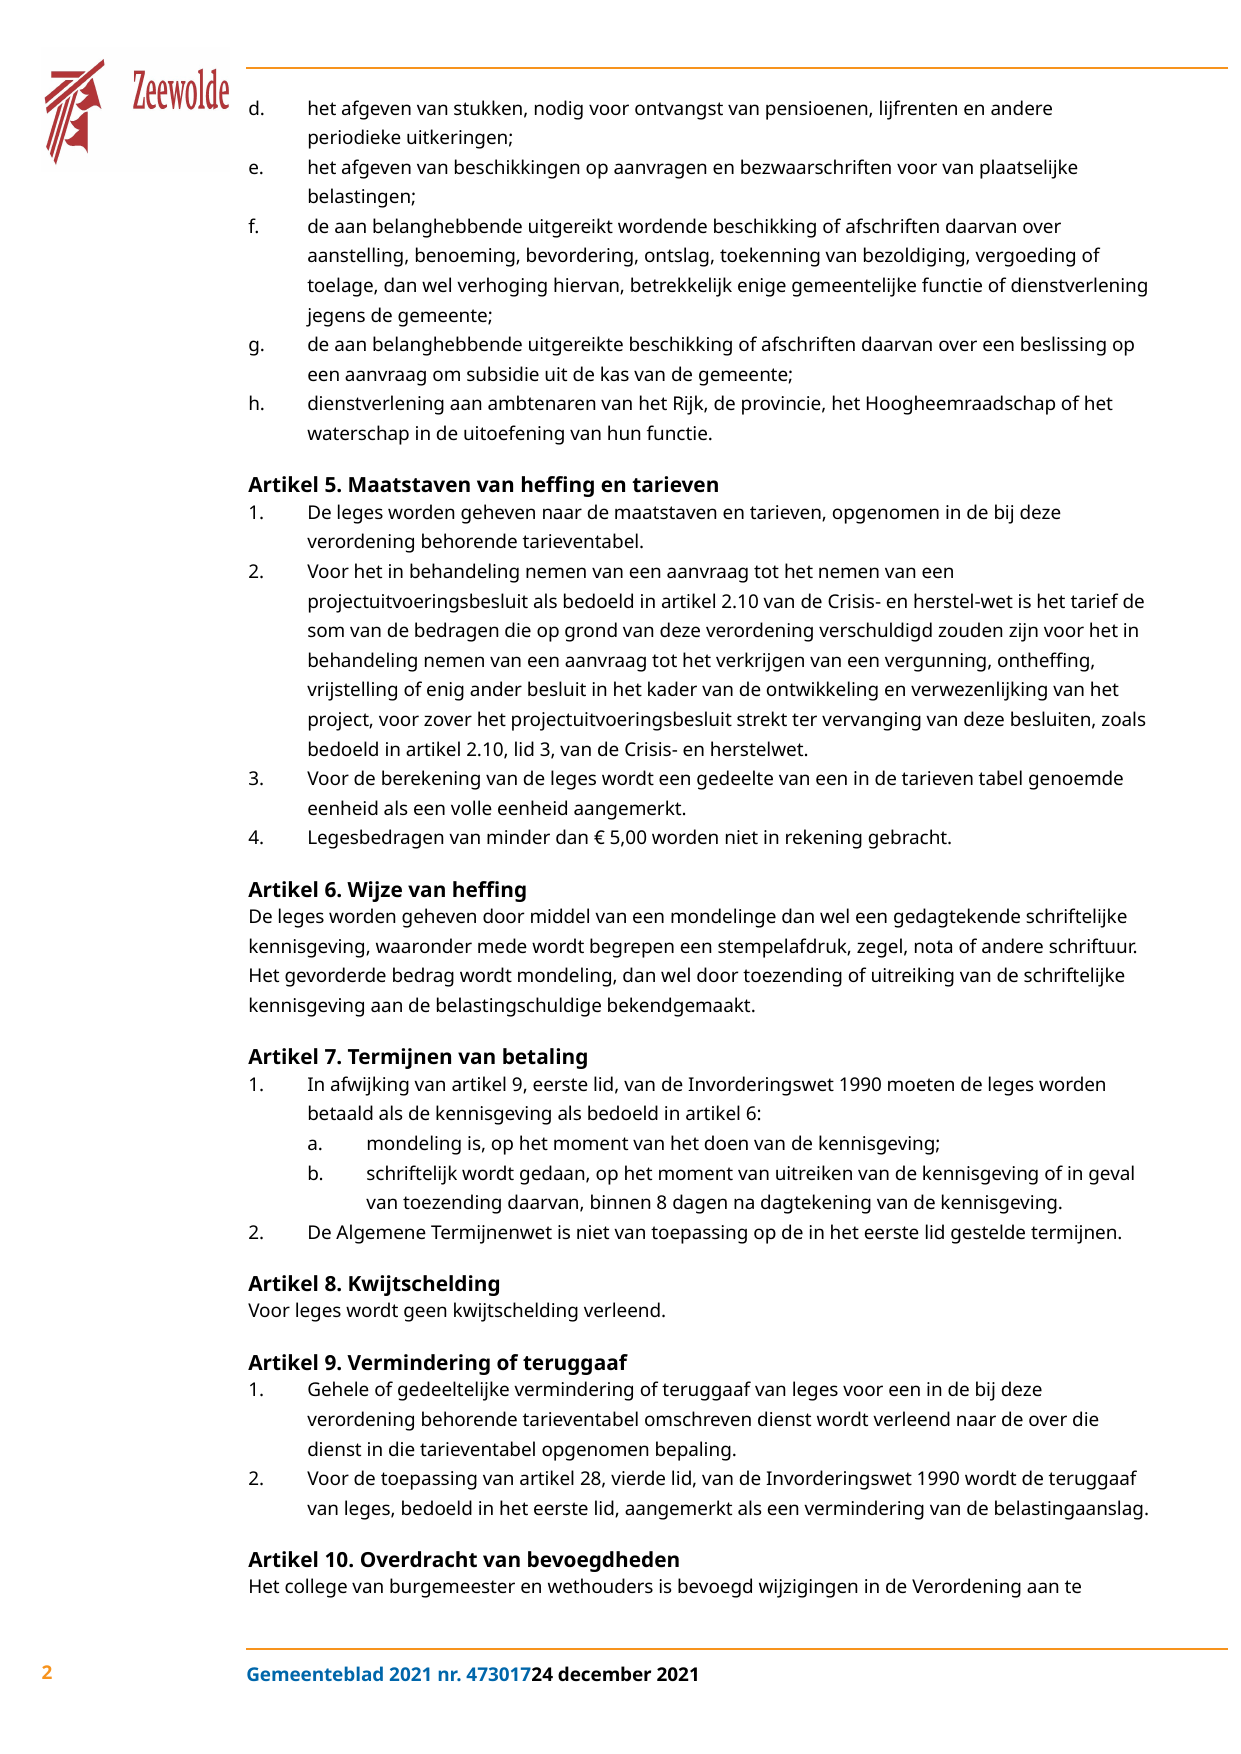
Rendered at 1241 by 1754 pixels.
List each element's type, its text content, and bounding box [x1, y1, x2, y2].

list de aan belanghebbende uitgereikte beschikking of afschriften daarvan over een beslissing op een aanvraag om subsidie uit de kas van de gemeente; [248, 331, 1152, 387]
list In afwijking van artikel 9, eerste lid, van de Invorderingswet 1990 moeten de leges worden betaald als de kennisgeving als bedoeld in artikel 6: [248, 1071, 1152, 1126]
list schriftelijk wordt gedaan, op het moment van uitreiken van de kennisgeving of in geval van toezending daarvan, binnen 8 dagen na dagtekening van de kennisgeving. [307, 1160, 1152, 1215]
text Artikel 8. Kwijtschelding [248, 1269, 1152, 1298]
text Artikel 7. Termijnen van betaling [248, 1042, 1152, 1071]
list mondeling is, op het moment van het doen van de kennisgeving; [307, 1130, 1152, 1156]
list Voor de toepassing van artikel 28, vierde lid, van de Invorderingswet 1990 wordt de teruggaaf van leges, bedoeld in het eerste lid, aangemerkt als een vermindering van de belastingaanslag. [248, 1465, 1152, 1521]
picture [41, 47, 231, 172]
list De leges worden geheven naar de maatstaven en tarieven, opgenomen in de bij deze verordening behorende tarieventabel. [248, 499, 1152, 554]
list Legesbedragen van minder dan € 5,00 worden niet in rekening gebracht. [248, 824, 1152, 850]
text Artikel 6. Wijze van heffing [248, 875, 1152, 903]
text Het college van burgemeester en wethouders is bevoegd wijzigingen in de Verordening aan te [248, 1574, 1152, 1599]
text De leges worden geheven door middel van een mondelinge dan wel een gedagtekende schriftelijke kennisgeving, waaronder mede wordt begrepen een stempelafdruk, zegel, nota of andere schriftuur. Het gevorderde bedrag wordt mondeling, dan wel door toezending of uitreiking van de schriftelijke kennisgeving aan de belastingschuldige bekendgemaakt. [248, 903, 1152, 1018]
text Artikel 10. Overdracht van bevoegdheden [248, 1545, 1152, 1574]
text Artikel 9. Vermindering of teruggaaf [248, 1348, 1152, 1377]
text Voor leges wordt geen kwijtschelding verleend. [248, 1298, 1152, 1323]
list Gehele of gedeeltelijke vermindering of teruggaaf van leges voor een in de bij deze verordening behorende tarieventabel omschreven dienst wordt verleend naar de over die dienst in die tarieventabel opgenomen bepaling. [248, 1377, 1152, 1461]
list het afgeven van stukken, nodig voor ontvangst van pensioenen, lijfrenten en andere periodieke uitkeringen; [248, 95, 1152, 150]
list Voor het in behandeling nemen van een aanvraag tot het nemen van een projectuitvoeringsbesluit als bedoeld in artikel 2.10 van de Crisis- en herstel-wet is het tarief de som van de bedragen die op grond van deze verordening verschuldigd zouden zijn voor het in behandeling nemen van een aanvraag tot het verkrijgen van een vergunning, ontheffing, vrijstelling of enig ander besluit in het kader van de ontwikkeling en verwezenlijking van het project, voor zover het projectuitvoeringsbesluit strekt ter vervanging van deze besluiten, zoals bedoeld in artikel 2.10, lid 3, van de Crisis- en herstelwet. [248, 558, 1152, 761]
list dienstverlening aan ambtenaren van het Rijk, de provincie, het Hoogheemraadschap of het waterschap in de uitoefening van hun functie. [248, 391, 1152, 446]
list De Algemene Termijnenwet is niet van toepassing op de in het eerste lid gestelde termijnen. [248, 1219, 1152, 1244]
list de aan belanghebbende uitgereikt wordende beschikking of afschriften daarvan over aanstelling, benoeming, bevordering, ontslag, toekenning van bezoldiging, vergoeding of toelage, dan wel verhoging hiervan, betrekkelijk enige gemeentelijke functie of dienstverlening jegens de gemeente; [248, 213, 1152, 328]
text Artikel 5. Maatstaven van heffing en tarieven [248, 471, 1152, 499]
list Voor de berekening van de leges wordt een gedeelte van een in de tarieven tabel genoemde eenheid als een volle eenheid aangemerkt. [248, 765, 1152, 821]
list het afgeven van beschikkingen op aanvragen en bezwaarschriften voor van plaatselijke belastingen; [248, 154, 1152, 209]
